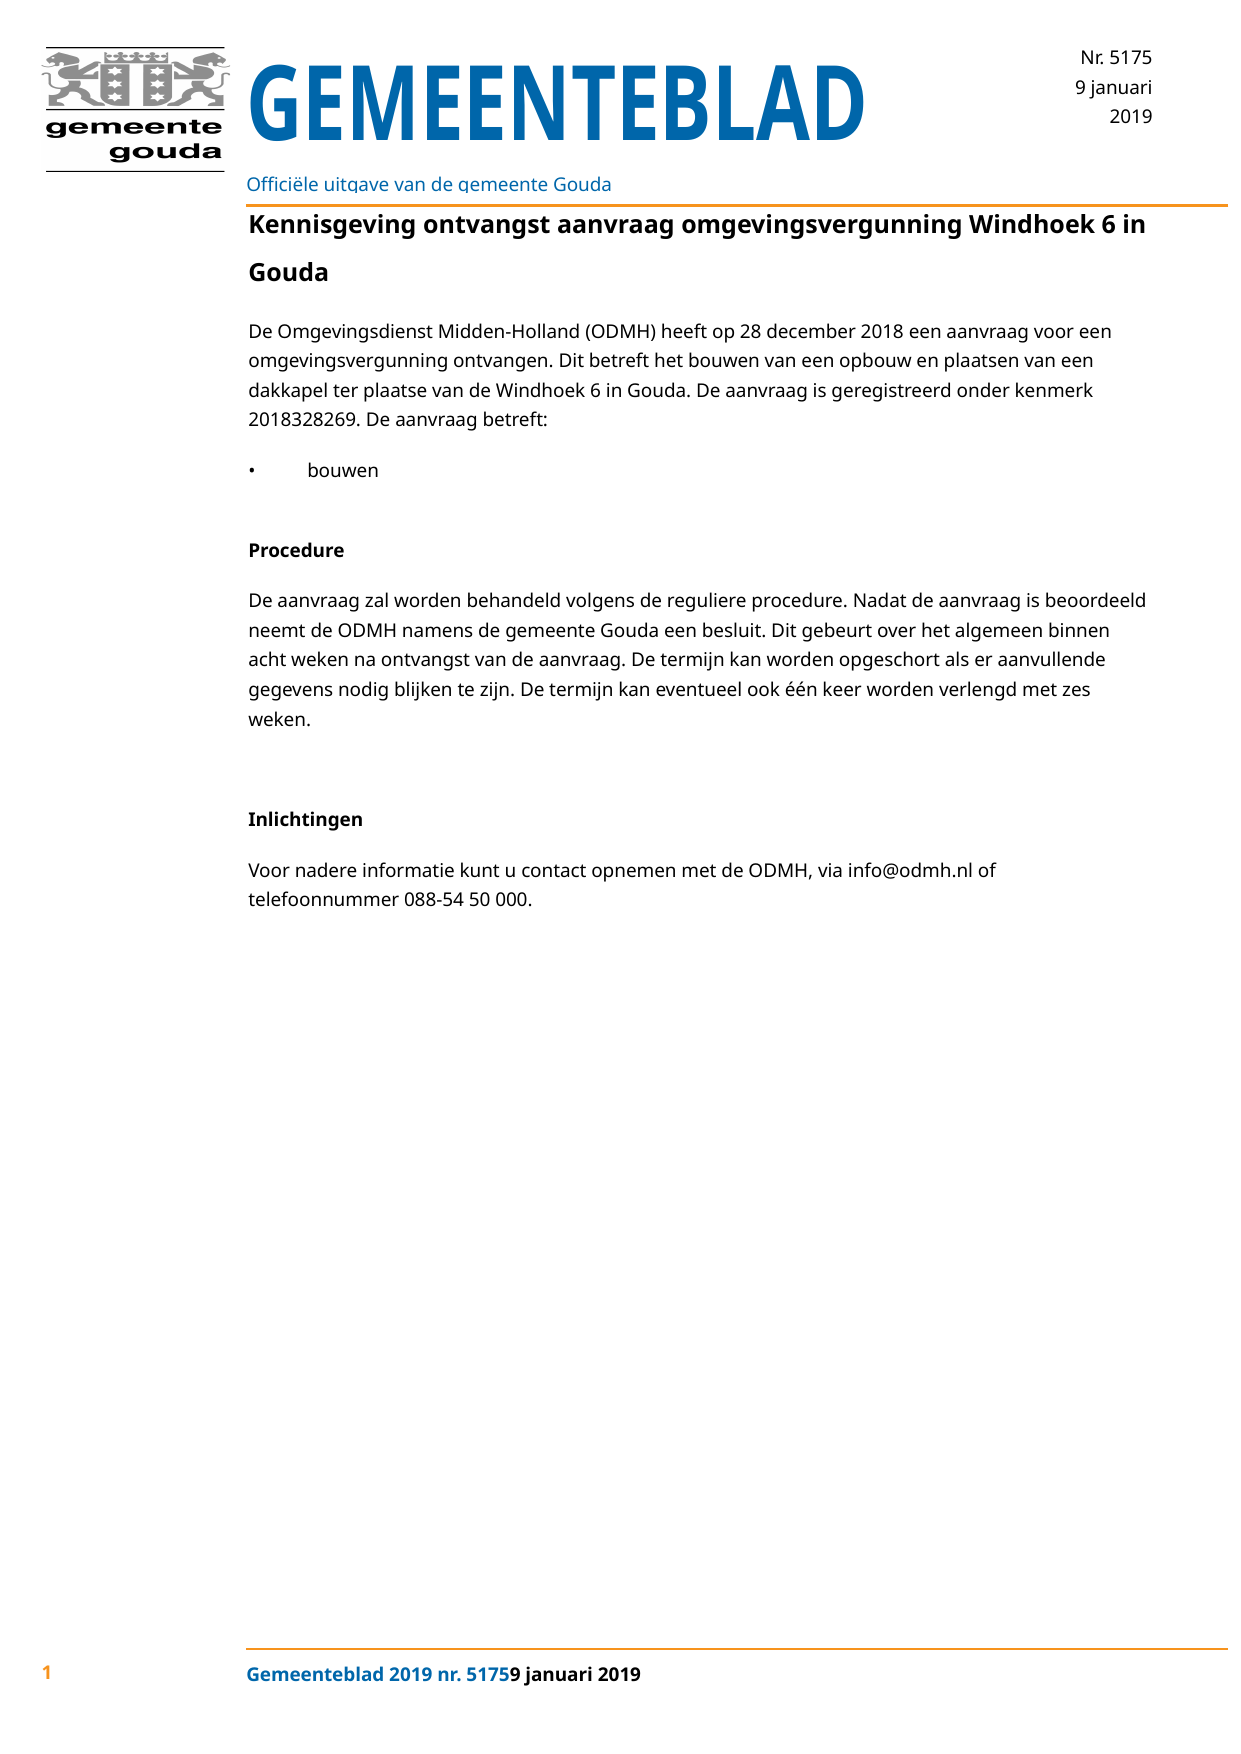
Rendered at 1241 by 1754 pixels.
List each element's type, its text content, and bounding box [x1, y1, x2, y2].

text Inlichtingen [248, 807, 1152, 832]
list bouwen [248, 457, 1152, 483]
text Voor nadere informatie kunt u contact opnemen met de ODMH, via info@odmh.nl of telefoonnummer 088-54 50 000. [248, 857, 1152, 912]
text Procedure [248, 537, 1152, 563]
text De aanvraag zal worden behandeld volgens de reguliere procedure. Nadat de aanvraag is beoordeeld neemt de ODMH namens de gemeente Gouda een besluit. Dit gebeurt over het algemeen binnen acht weken na ontvangst van de aanvraag. De termijn kan worden opgeschort als er aanvullende gegevens nodig blijken te zijn. De termijn kan eventueel ook één keer worden verlengd met zes weken. [248, 587, 1152, 732]
text Kennisgeving ontvangst aanvraag omgevingsvergunning Windhoek 6 in Gouda [248, 207, 1152, 288]
text De Omgevingsdienst Midden-Holland (ODMH) heeft op 28 december 2018 een aanvraag voor een omgevingsvergunning ontvangen. Dit betreft het bouwen van een opbouw en plaatsen van een dakkapel ter plaatse van de Windhoek 6 in Gouda. De aanvraag is geregistreerd onder kenmerk 2018328269. De aanvraag betreft: [248, 318, 1152, 432]
picture [41, 47, 231, 172]
